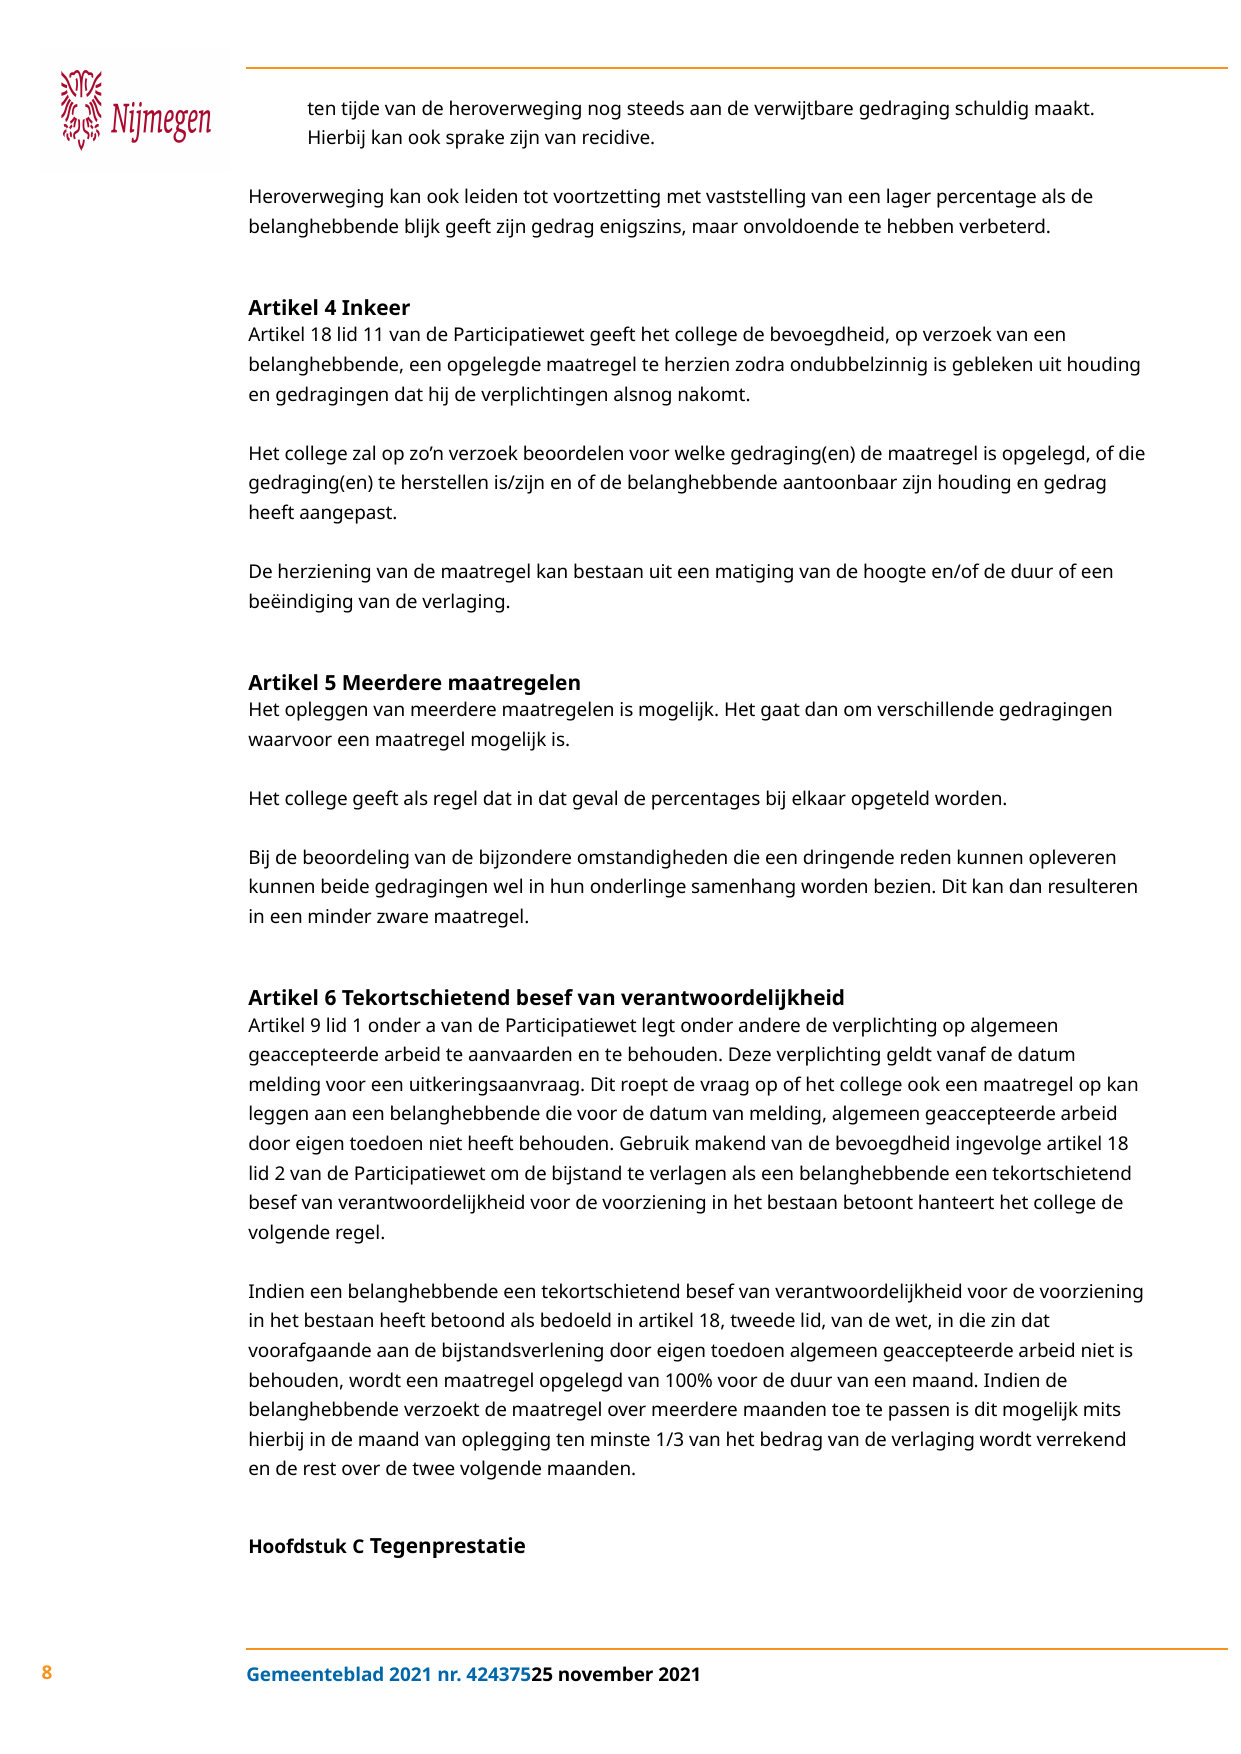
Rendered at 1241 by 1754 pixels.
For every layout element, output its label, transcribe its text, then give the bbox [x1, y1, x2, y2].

text Artikel 4 Inkeer [248, 293, 1152, 322]
text Artikel 18 lid 11 van de Participatiewet geeft het college de bevoegdheid, op verzoek van een belanghebbende, een opgelegde maatregel te herzien zodra ondubbelzinnig is gebleken uit houding en gedragingen dat hij de verplichtingen alsnog nakomt. [248, 322, 1152, 406]
text Het college geeft als regel dat in dat geval de percentages bij elkaar opgeteld worden. [248, 785, 1152, 811]
list ten tijde van de heroverweging nog steeds aan de verwijtbare gedraging schuldig maakt. Hierbij kan ook sprake zijn van recidive. [248, 95, 1152, 150]
text Artikel 5 Meerdere maatregelen [248, 668, 1152, 696]
text Artikel 6 Tekortschietend besef van verantwoordelijkheid [248, 983, 1152, 1012]
text Artikel 9 lid 1 onder a van de Participatiewet legt onder andere de verplichting op algemeen geaccepteerde arbeid te aanvaarden en te behouden. Deze verplichting geldt vanaf de datum melding voor een uitkeringsaanvraag. Dit roept de vraag op of het college ook een maatregel op kan leggen aan een belanghebbende die voor de datum van melding, algemeen geaccepteerde arbeid door eigen toedoen niet heeft behouden. Gebruik makend van de bevoegdheid ingevolge artikel 18 lid 2 van de Participatiewet om de bijstand te verlagen als een belanghebbende een tekortschietend besef van verantwoordelijkheid voor de voorziening in het bestaan betoont hanteert het college de volgende regel. [248, 1012, 1152, 1244]
text Het opleggen van meerdere maatregelen is mogelijk. Het gaat dan om verschillende gedragingen waarvoor een maatregel mogelijk is. [248, 696, 1152, 752]
text Heroverweging kan ook leiden tot voortzetting met vaststelling van een lager percentage als de belanghebbende blijk geeft zijn gedrag enigszins, maar onvoldoende te hebben verbeterd. [248, 183, 1152, 239]
text Indien een belanghebbende een tekortschietend besef van verantwoordelijkheid voor de voorziening in het bestaan heeft betoond als bedoeld in artikel 18, tweede lid, van de wet, in die zin dat voorafgaande aan de bijstandsverlening door eigen toedoen algemeen geaccepteerde arbeid niet is behouden, wordt een maatregel opgelegd van 100% voor de duur van een maand. Indien de belanghebbende verzoekt de maatregel over meerdere maanden toe te passen is dit mogelijk mits hierbij in de maand van oplegging ten minste 1/3 van het bedrag van de verlaging wordt verrekend en de rest over de twee volgende maanden. [248, 1278, 1152, 1481]
text De herziening van de maatregel kan bestaan uit een matiging van de hoogte en/of de duur of een beëindiging van de verlaging. [248, 558, 1152, 613]
text Hoofdstuk C Tegenprestatie [248, 1531, 1152, 1559]
text Bij de beoordeling van de bijzondere omstandigheden die een dringende reden kunnen opleveren kunnen beide gedragingen wel in hun onderlinge samenhang worden bezien. Dit kan dan resulteren in een minder zware maatregel. [248, 844, 1152, 929]
picture [41, 47, 231, 172]
text Het college zal op zo’n verzoek beoordelen voor welke gedraging(en) de maatregel is opgelegd, of die gedraging(en) te herstellen is/zijn en of de belanghebbende aantoonbaar zijn houding en gedrag heeft aangepast. [248, 440, 1152, 525]
